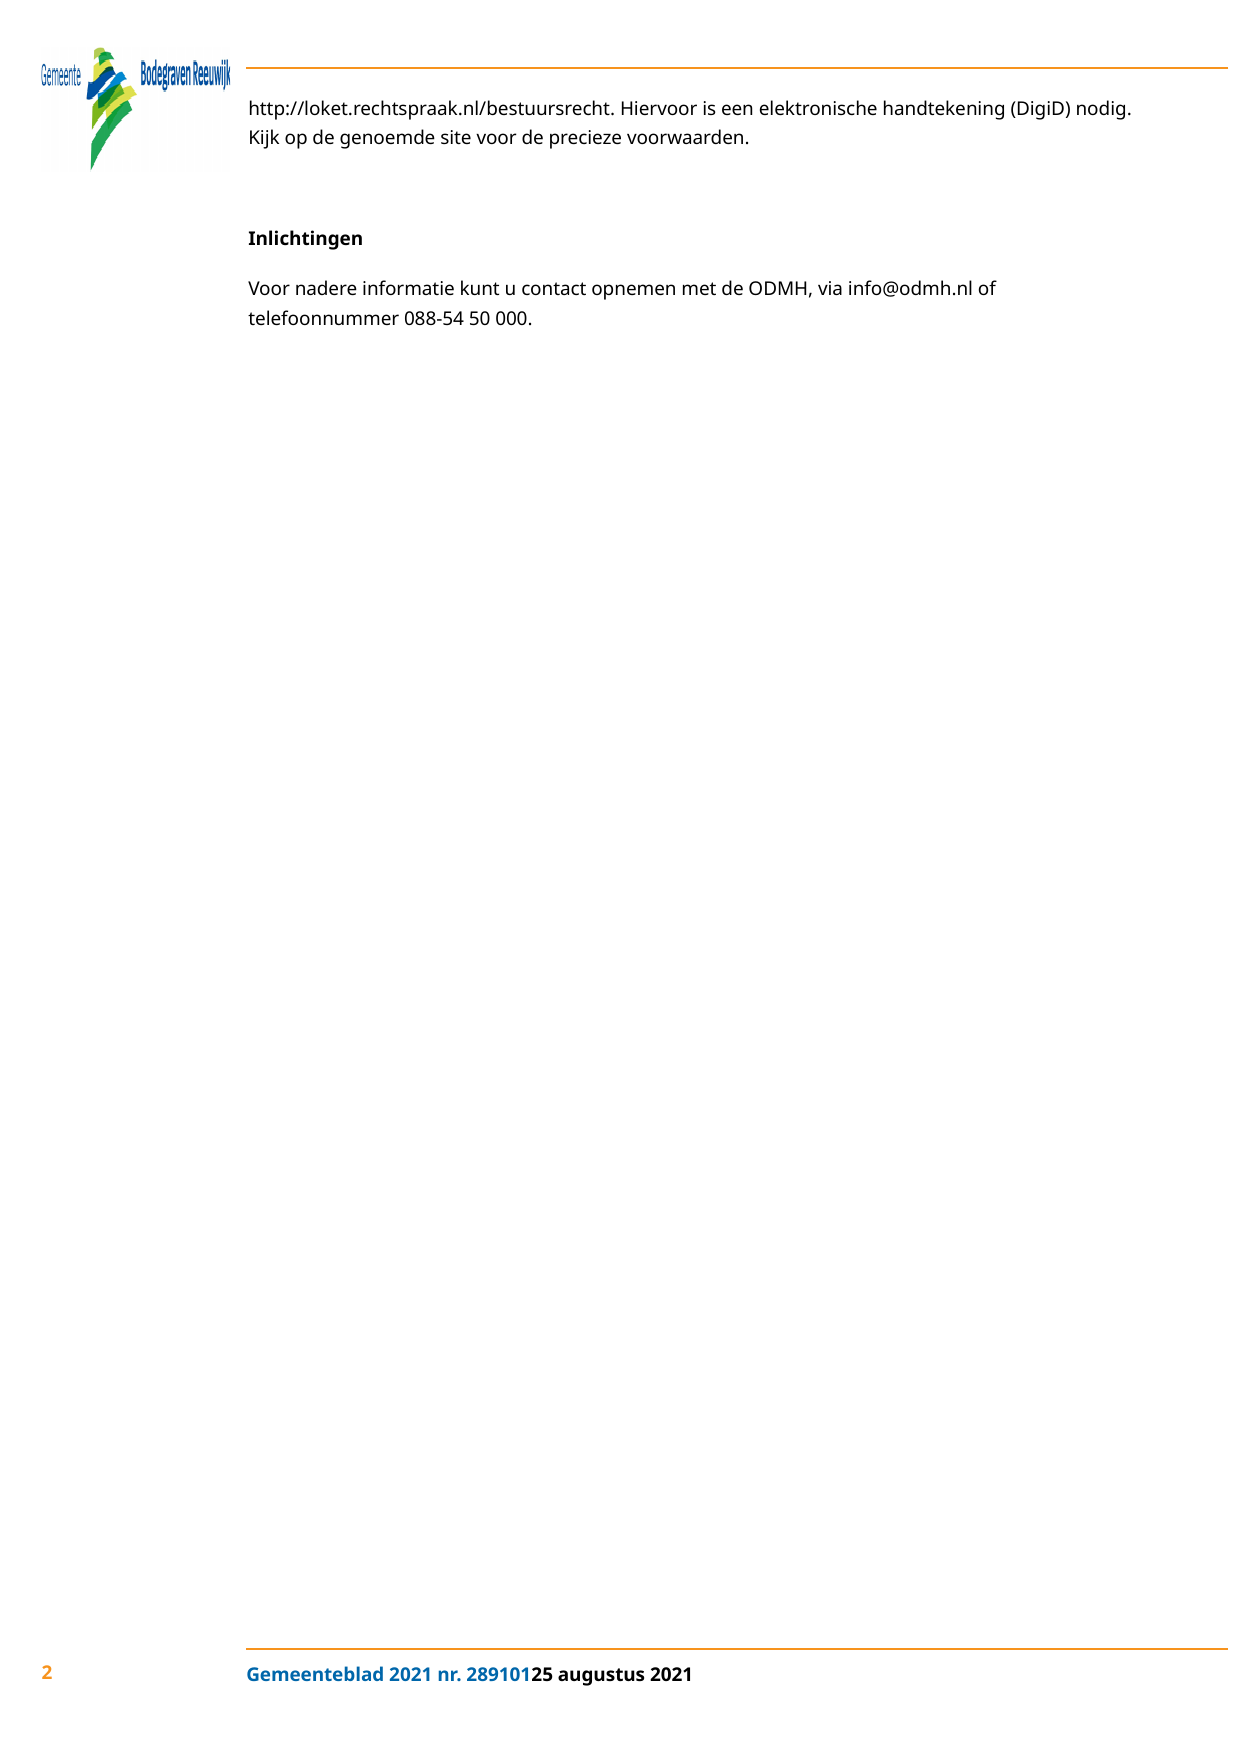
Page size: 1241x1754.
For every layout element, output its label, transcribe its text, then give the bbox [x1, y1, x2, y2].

text Inlichtingen [248, 225, 1152, 251]
picture [41, 47, 231, 172]
text Voor nadere informatie kunt u contact opnemen met de ODMH, via info@odmh.nl of telefoonnummer 088-54 50 000. [248, 276, 1152, 331]
text http://loket.rechtspraak.nl/bestuursrecht. Hiervoor is een elektronische handtekening (DigiD) nodig. Kijk op de genoemde site voor de precieze voorwaarden. [248, 95, 1152, 150]
